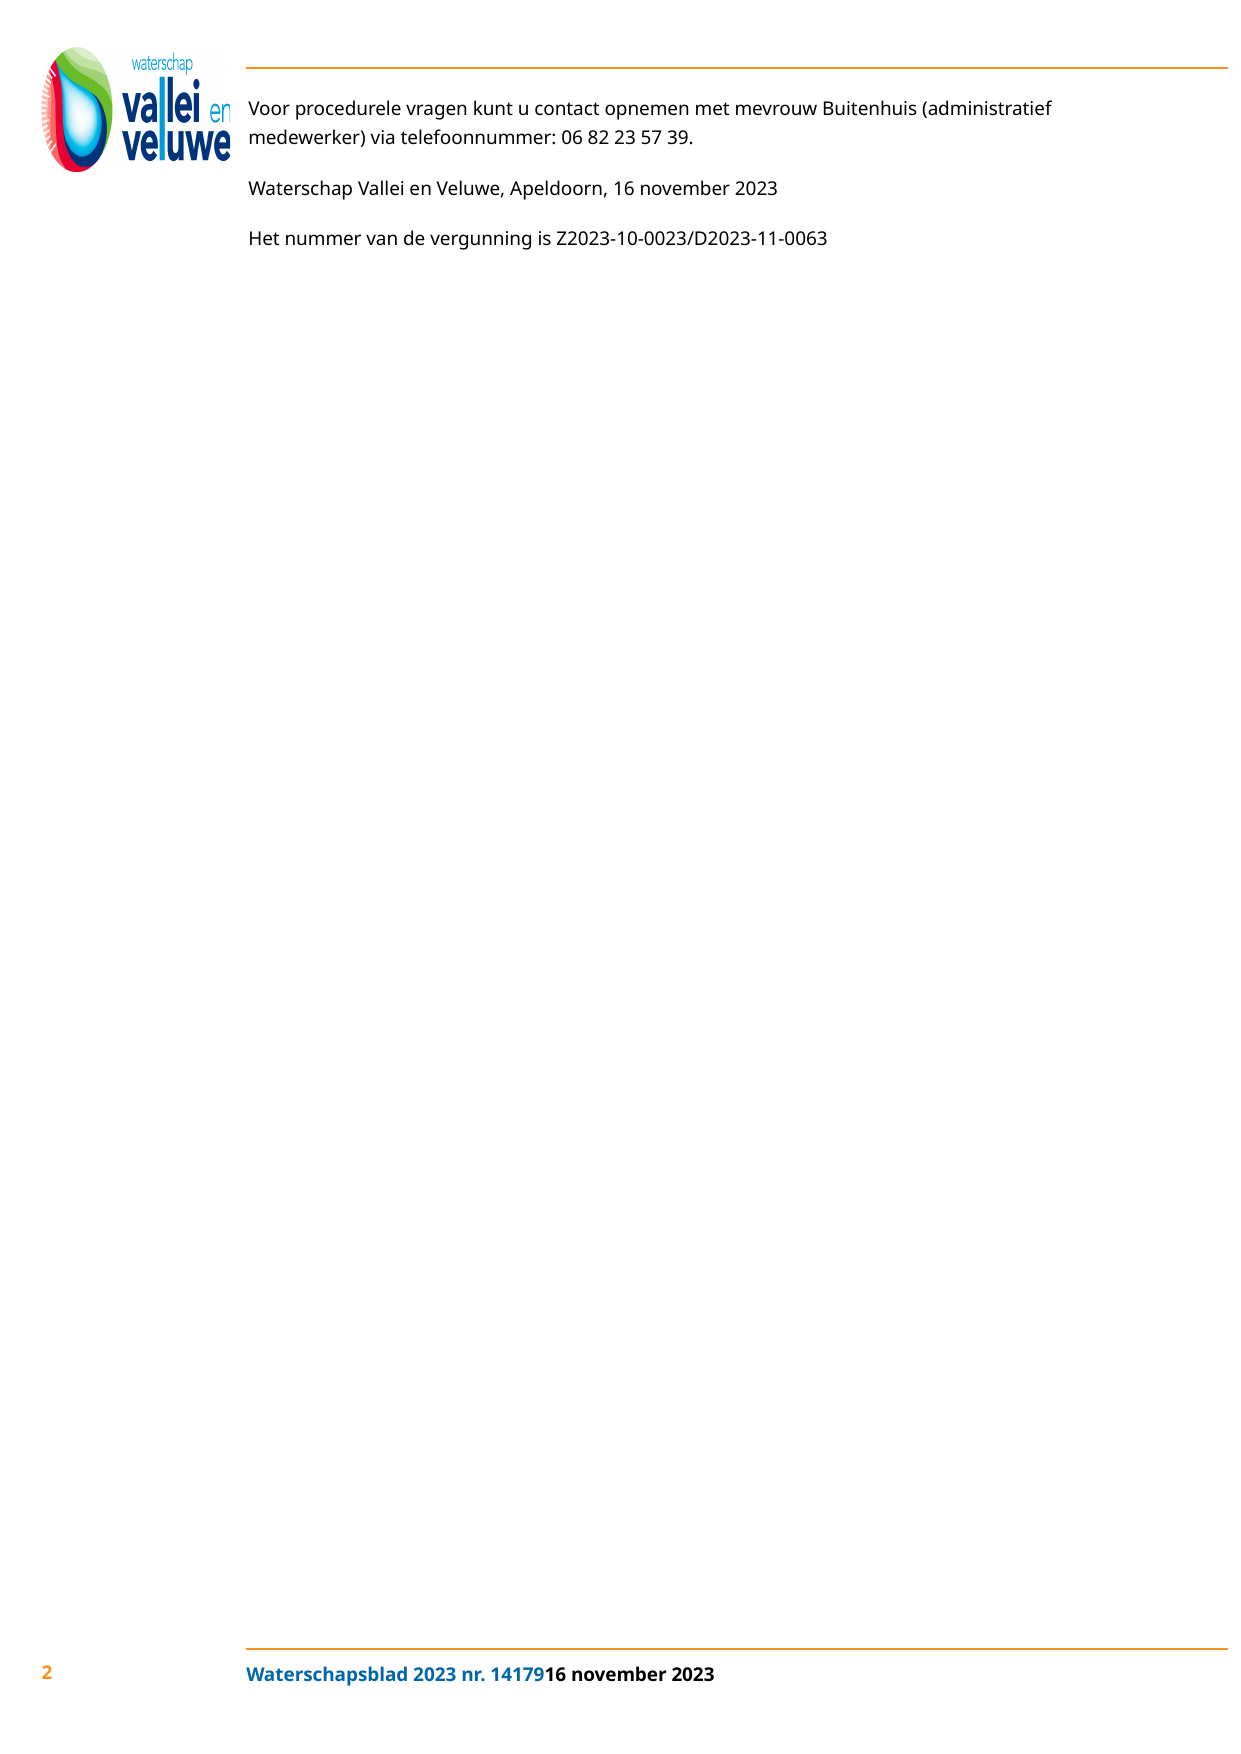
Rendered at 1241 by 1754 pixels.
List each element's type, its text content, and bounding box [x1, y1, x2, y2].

text Waterschap Vallei en Veluwe, Apeldoorn, 16 november 2023 [248, 175, 1152, 201]
text Het nummer van de vergunning is Z2023-10-0023/D2023-11-0063 [248, 225, 1152, 251]
text Voor procedurele vragen kunt u contact opnemen met mevrouw Buitenhuis (administratief medewerker) via telefoonnummer: 06 82 23 57 39. [248, 95, 1152, 150]
picture [41, 47, 231, 172]
